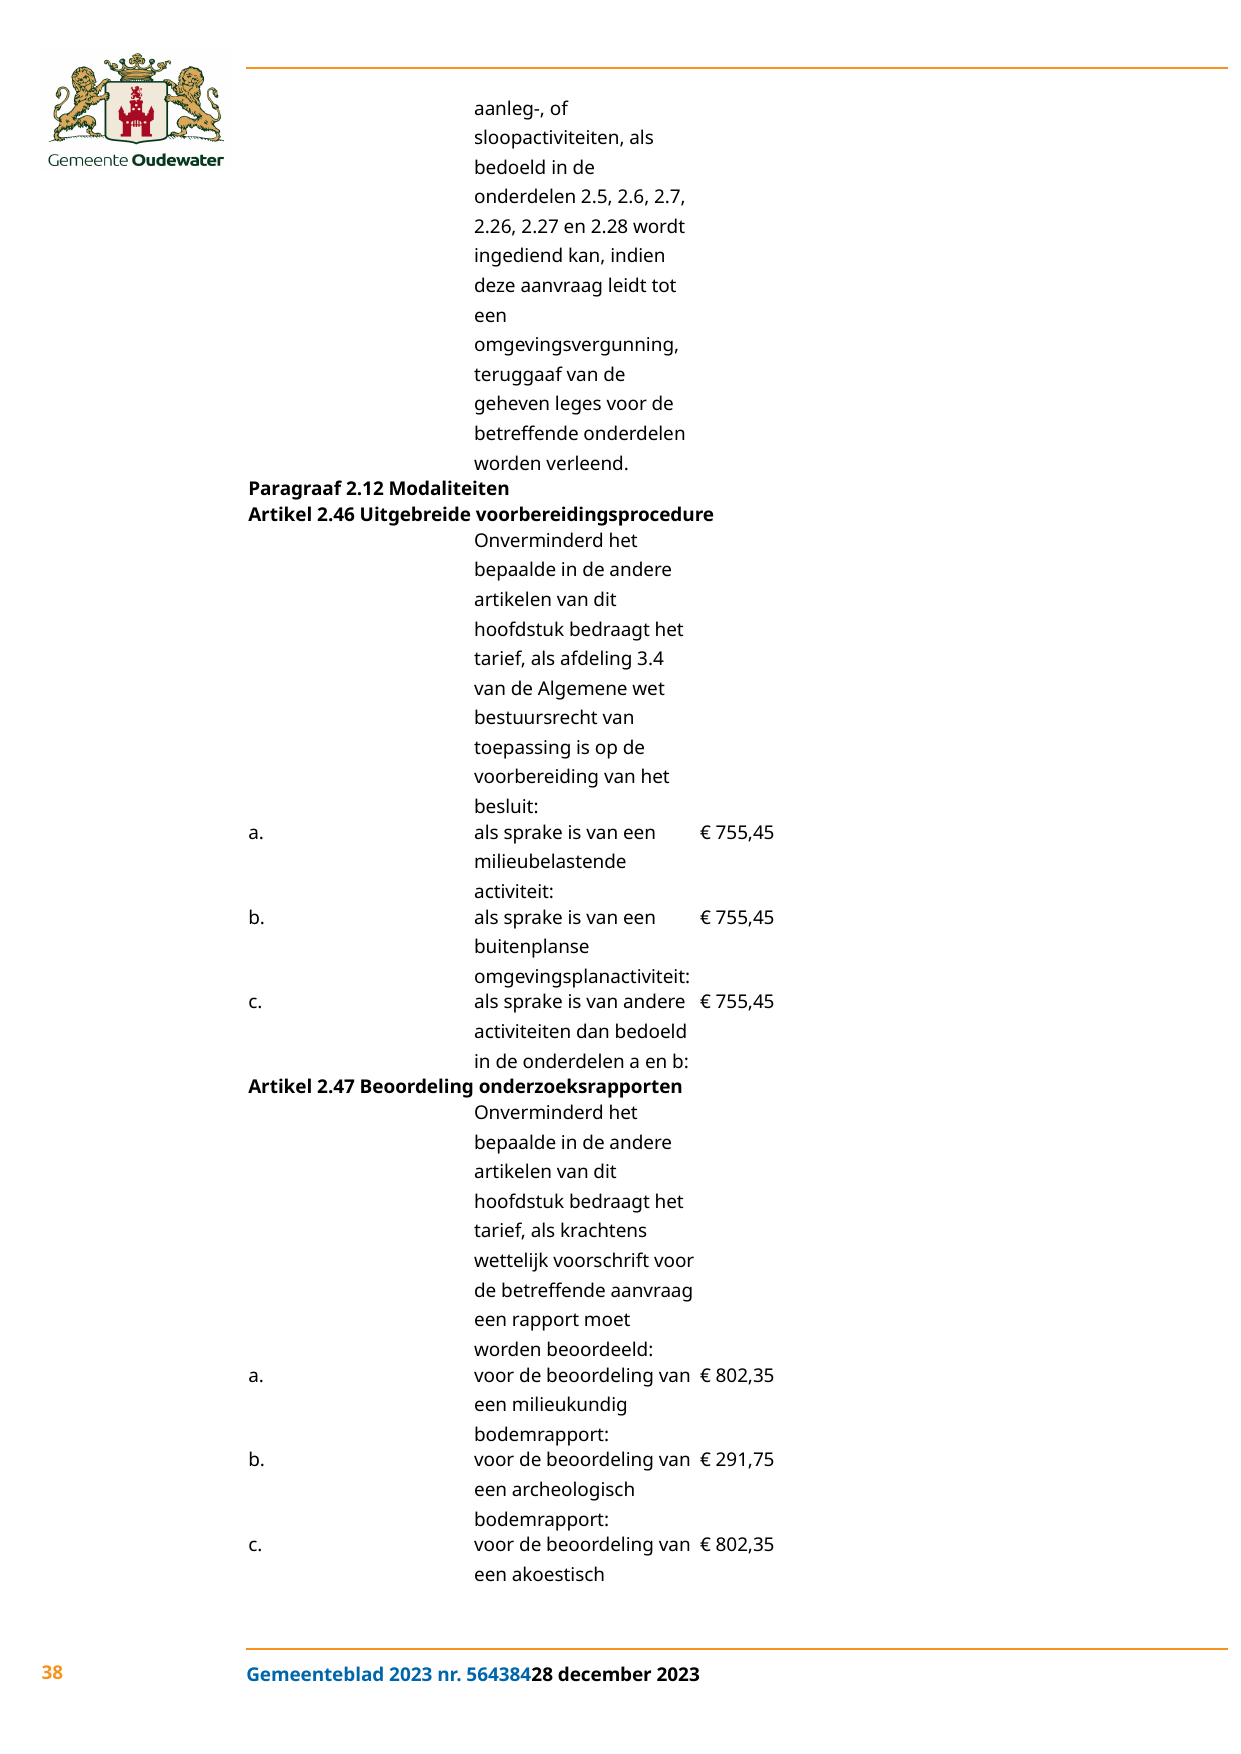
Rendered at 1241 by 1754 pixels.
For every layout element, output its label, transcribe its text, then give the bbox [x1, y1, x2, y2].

table_cell [248, 527, 474, 819]
table_cell € 802,35 [700, 1532, 926, 1587]
table_cell [926, 989, 1152, 1074]
table_cell € 802,35 [700, 1362, 926, 1447]
table_cell [926, 95, 1152, 476]
table_cell [926, 1447, 1152, 1532]
table_cell c. [248, 989, 474, 1074]
table_cell € 755,45 [700, 819, 926, 904]
table_cell € 291,75 [700, 1447, 926, 1532]
table_cell [700, 527, 926, 819]
table_cell [700, 1099, 926, 1362]
table_cell als sprake is van een buitenplanse omgevingsplanactiviteit: [474, 904, 700, 989]
table_cell a. [248, 1362, 474, 1447]
table_cell b. [248, 1447, 474, 1532]
table_cell Onverminderd het bepaalde in de andere artikelen van dit hoofdstuk bedraagt het tarief, als krachtens wettelijk voorschrift voor de betreffende aanvraag een rapport moet worden beoordeeld: [474, 1099, 700, 1362]
table_cell [926, 904, 1152, 989]
table_cell a. [248, 819, 474, 904]
table_cell [926, 1074, 1152, 1099]
table_cell als sprake is van andere activiteiten dan bedoeld in de onderdelen a en b: [474, 989, 700, 1074]
table_cell [926, 1362, 1152, 1447]
table_cell [926, 819, 1152, 904]
table_cell voor de beoordeling van een archeologisch bodemrapport: [474, 1447, 700, 1532]
table_cell b. [248, 904, 474, 989]
table_cell € 755,45 [700, 904, 926, 989]
table_cell aanleg-, of sloopactiviteiten, als bedoeld in de onderdelen 2.5, 2.6, 2.7, 2.26, 2.27 en 2.28 wordt ingediend kan, indien deze aanvraag leidt tot een omgevingsvergunning, teruggaaf van de geheven leges voor de betreffende onderdelen worden verleend. [474, 95, 700, 476]
table_cell € 755,45 [700, 989, 926, 1074]
table_cell [248, 95, 474, 476]
table_cell [926, 501, 1152, 527]
table_cell [926, 1532, 1152, 1587]
table_cell Artikel 2.46 Uitgebreide voorbereidingsprocedure [248, 501, 926, 527]
table_cell voor de beoordeling van een milieukundig bodemrapport: [474, 1362, 700, 1447]
table_cell Onverminderd het bepaalde in de andere artikelen van dit hoofdstuk bedraagt het tarief, als afdeling 3.4 van de Algemene wet bestuursrecht van toepassing is op de voorbereiding van het besluit: [474, 527, 700, 819]
table_cell voor de beoordeling van een akoestisch [474, 1532, 700, 1587]
table_cell [926, 527, 1152, 819]
table_cell [926, 1099, 1152, 1362]
table_cell als sprake is van een milieubelastende activiteit: [474, 819, 700, 904]
table_cell Artikel 2.47 Beoordeling onderzoeksrapporten [248, 1074, 926, 1099]
table_cell c. [248, 1532, 474, 1587]
table_cell [248, 1099, 474, 1362]
table_cell [700, 95, 926, 476]
picture [41, 47, 231, 172]
table_cell Paragraaf 2.12 Modaliteiten [248, 476, 1152, 501]
